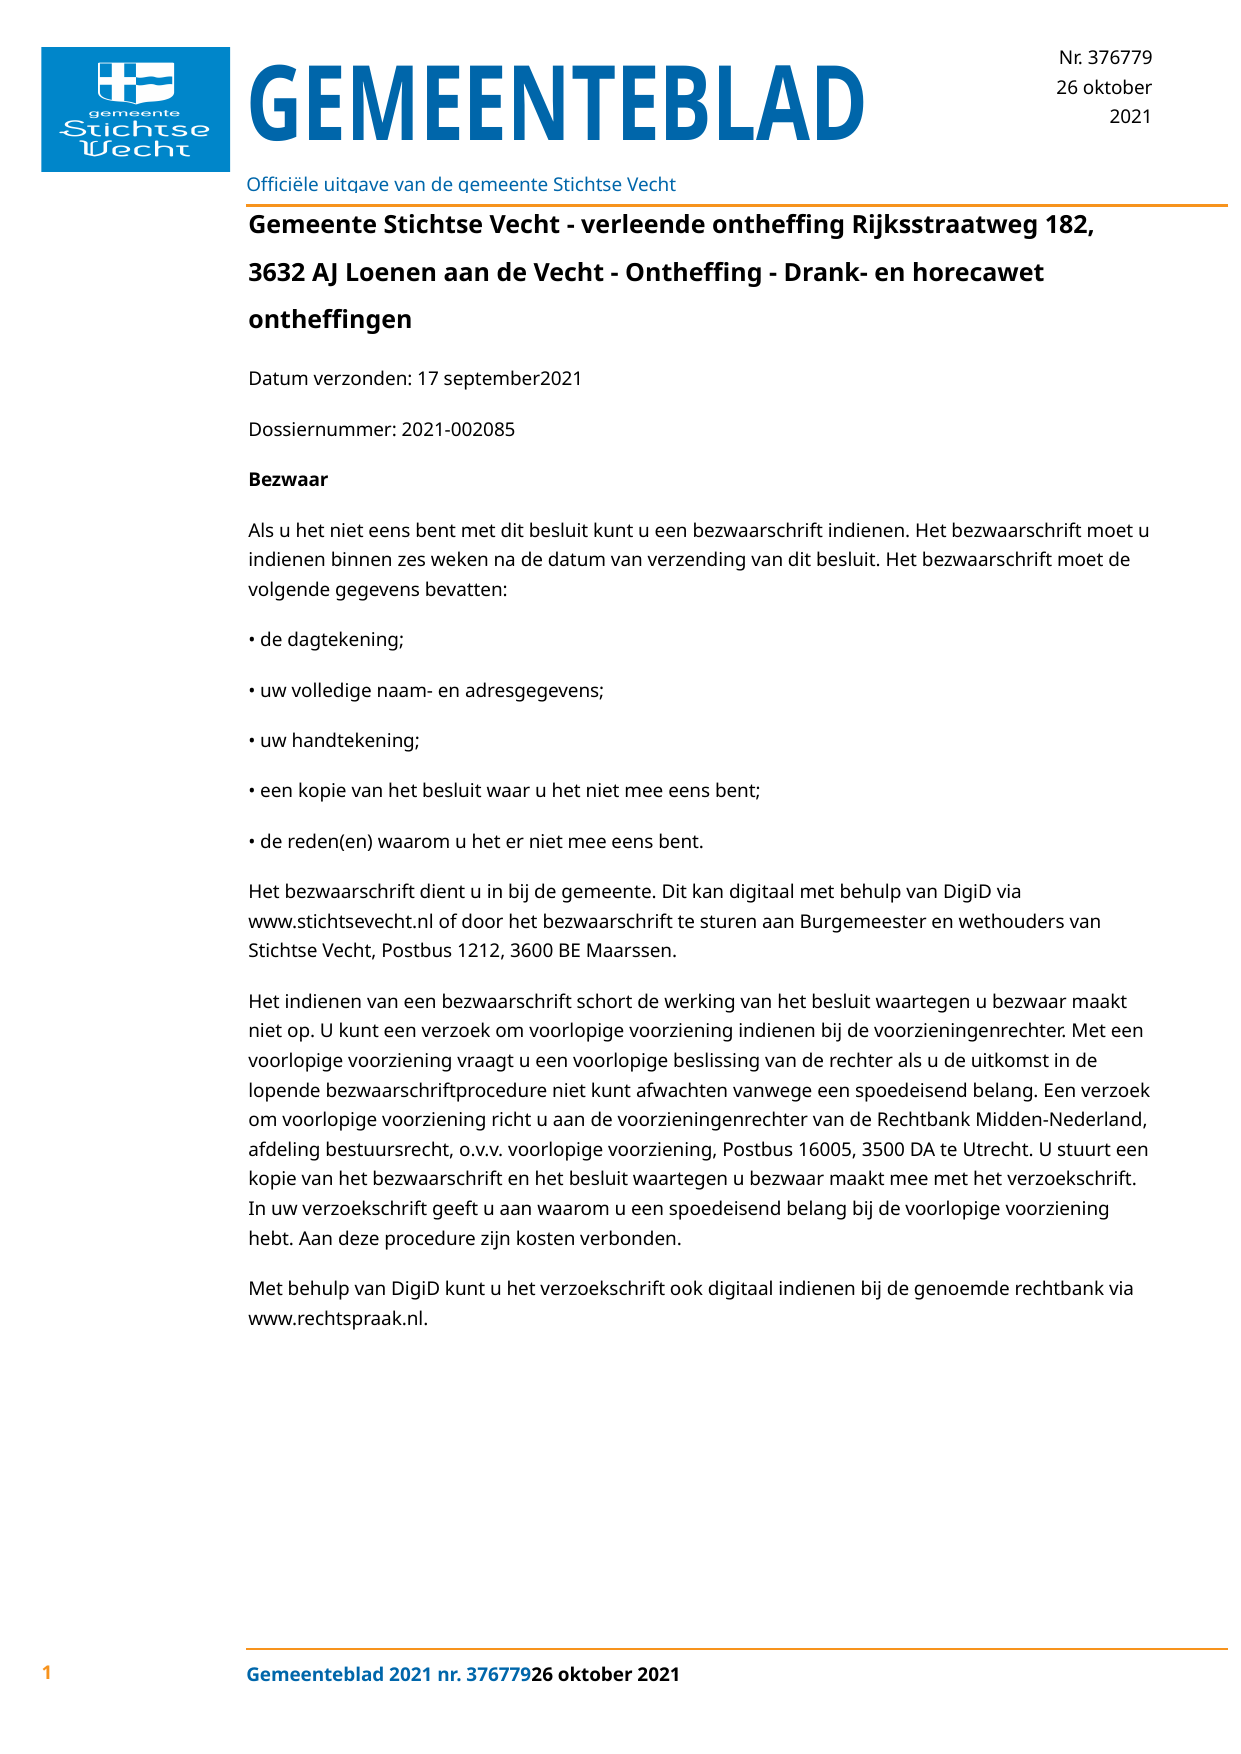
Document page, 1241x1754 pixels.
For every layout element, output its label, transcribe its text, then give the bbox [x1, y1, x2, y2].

text • uw handtekening; [248, 727, 1152, 753]
picture [99, 63, 135, 101]
picture [137, 63, 174, 103]
text • uw volledige naam- en adresgegevens; [248, 677, 1152, 702]
text Met behulp van DigiD kunt u het verzoekschrift ook digitaal indienen bij de genoemde rechtbank via www.rechtspraak.nl. [248, 1275, 1152, 1330]
text Het indienen van een bezwaarschrift schort de werking van het besluit waartegen u bezwaar maakt niet op. U kunt een verzoek om voorlopige voorziening indienen bij de voorzieningenrechter. Met een voorlopige voorziening vraagt u een voorlopige beslissing van de rechter als u de uitkomst in de lopende bezwaarschriftprocedure niet kunt afwachten vanwege een spoedeisend belang. Een verzoek om voorlopige voorziening richt u aan de voorzieningenrechter van de Rechtbank Midden-Nederland, afdeling bestuursrecht, o.v.v. voorlopige voorziening, Postbus 16005, 3500 DA te Utrecht. U stuurt een kopie van het bezwaarschrift en het besluit waartegen u bezwaar maakt mee met het verzoekschrift. In uw verzoekschrift geeft u aan waarom u een spoedeisend belang bij de voorlopige voorziening hebt. Aan deze procedure zijn kosten verbonden. [248, 988, 1152, 1250]
text Datum verzonden: 17 september2021 [248, 366, 1152, 391]
text Gemeente Stichtse Vecht - verleende ontheffing Rijksstraatweg 182, 3632 AJ Loenen aan de Vecht - Ontheffing - Drank- en horecawet ontheffingen [248, 207, 1152, 336]
text Als u het niet eens bent met dit besluit kunt u een bezwaarschrift indienen. Het bezwaarschrift moet u indienen binnen zes weken na de datum van verzending van dit besluit. Het bezwaarschrift moet de volgende gegevens bevatten: [248, 517, 1152, 602]
text • een kopie van het besluit waar u het niet mee eens bent; [248, 778, 1152, 803]
text Bezwaar [248, 466, 1152, 492]
text • de dagtekening; [248, 626, 1152, 652]
text Het bezwaarschrift dient u in bij de gemeente. Dit kan digitaal met behulp van DigiD via www.stichtsevecht.nl of door het bezwaarschrift te sturen aan Burgemeester en wethouders van Stichtse Vecht, Postbus 1212, 3600 BE Maarssen. [248, 878, 1152, 963]
text • de reden(en) waarom u het er niet mee eens bent. [248, 828, 1152, 854]
text Dossiernummer: 2021-002085 [248, 416, 1152, 442]
